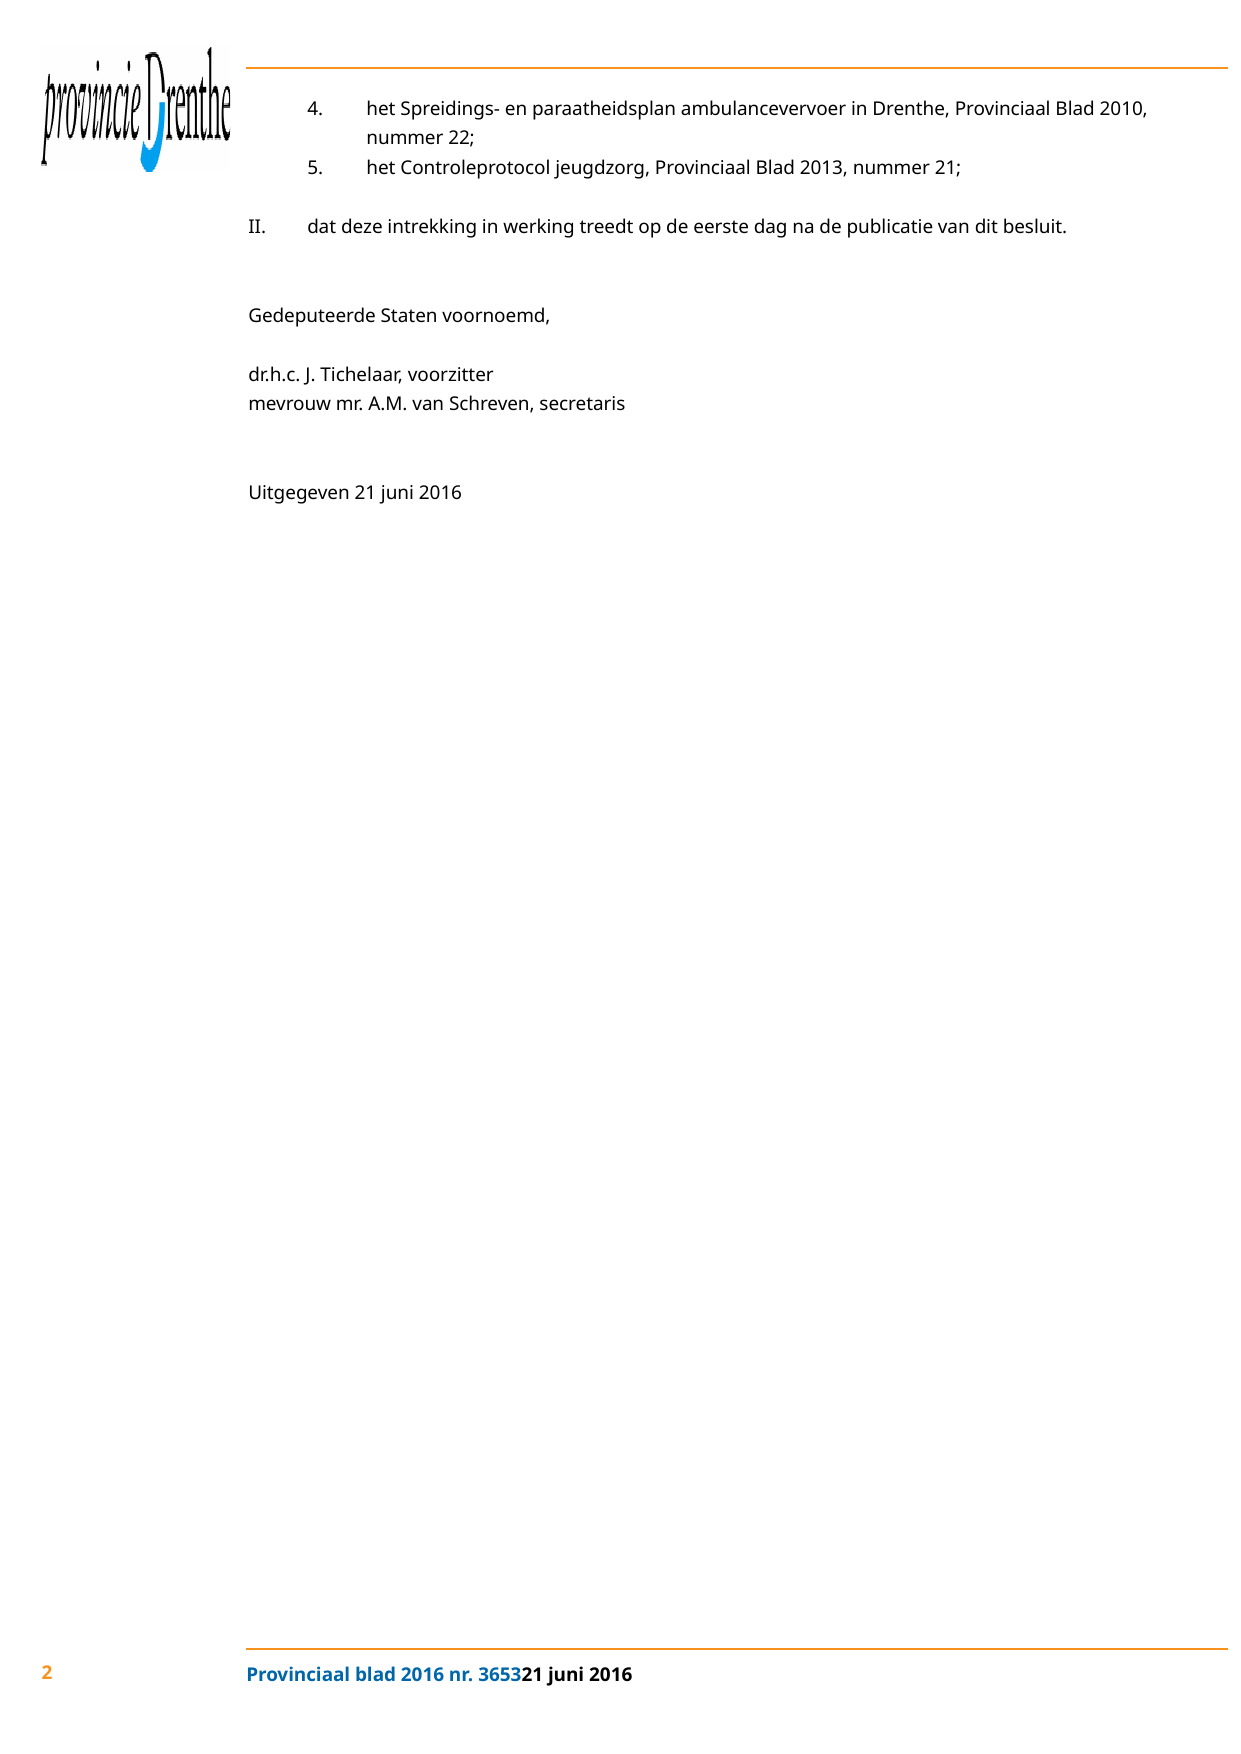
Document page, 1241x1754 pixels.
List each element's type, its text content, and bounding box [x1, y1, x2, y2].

text Uitgegeven 21 juni 2016 [248, 479, 1152, 505]
list het Controleprotocol jeugdzorg, Provinciaal Blad 2013, nummer 21; [307, 154, 1152, 180]
picture [41, 47, 231, 172]
text mevrouw mr. A.M. van Schreven, secretaris [248, 391, 1152, 416]
text dr.h.c. J. Tichelaar, voorzitter [248, 361, 1152, 387]
text Gedeputeerde Staten voornoemd, [248, 302, 1152, 328]
list dat deze intrekking in werking treedt op de eerste dag na de publicatie van dit besluit. [248, 213, 1152, 239]
list het Spreidings- en paraatheidsplan ambulancevervoer in Drenthe, Provinciaal Blad 2010, nummer 22; [307, 95, 1152, 150]
